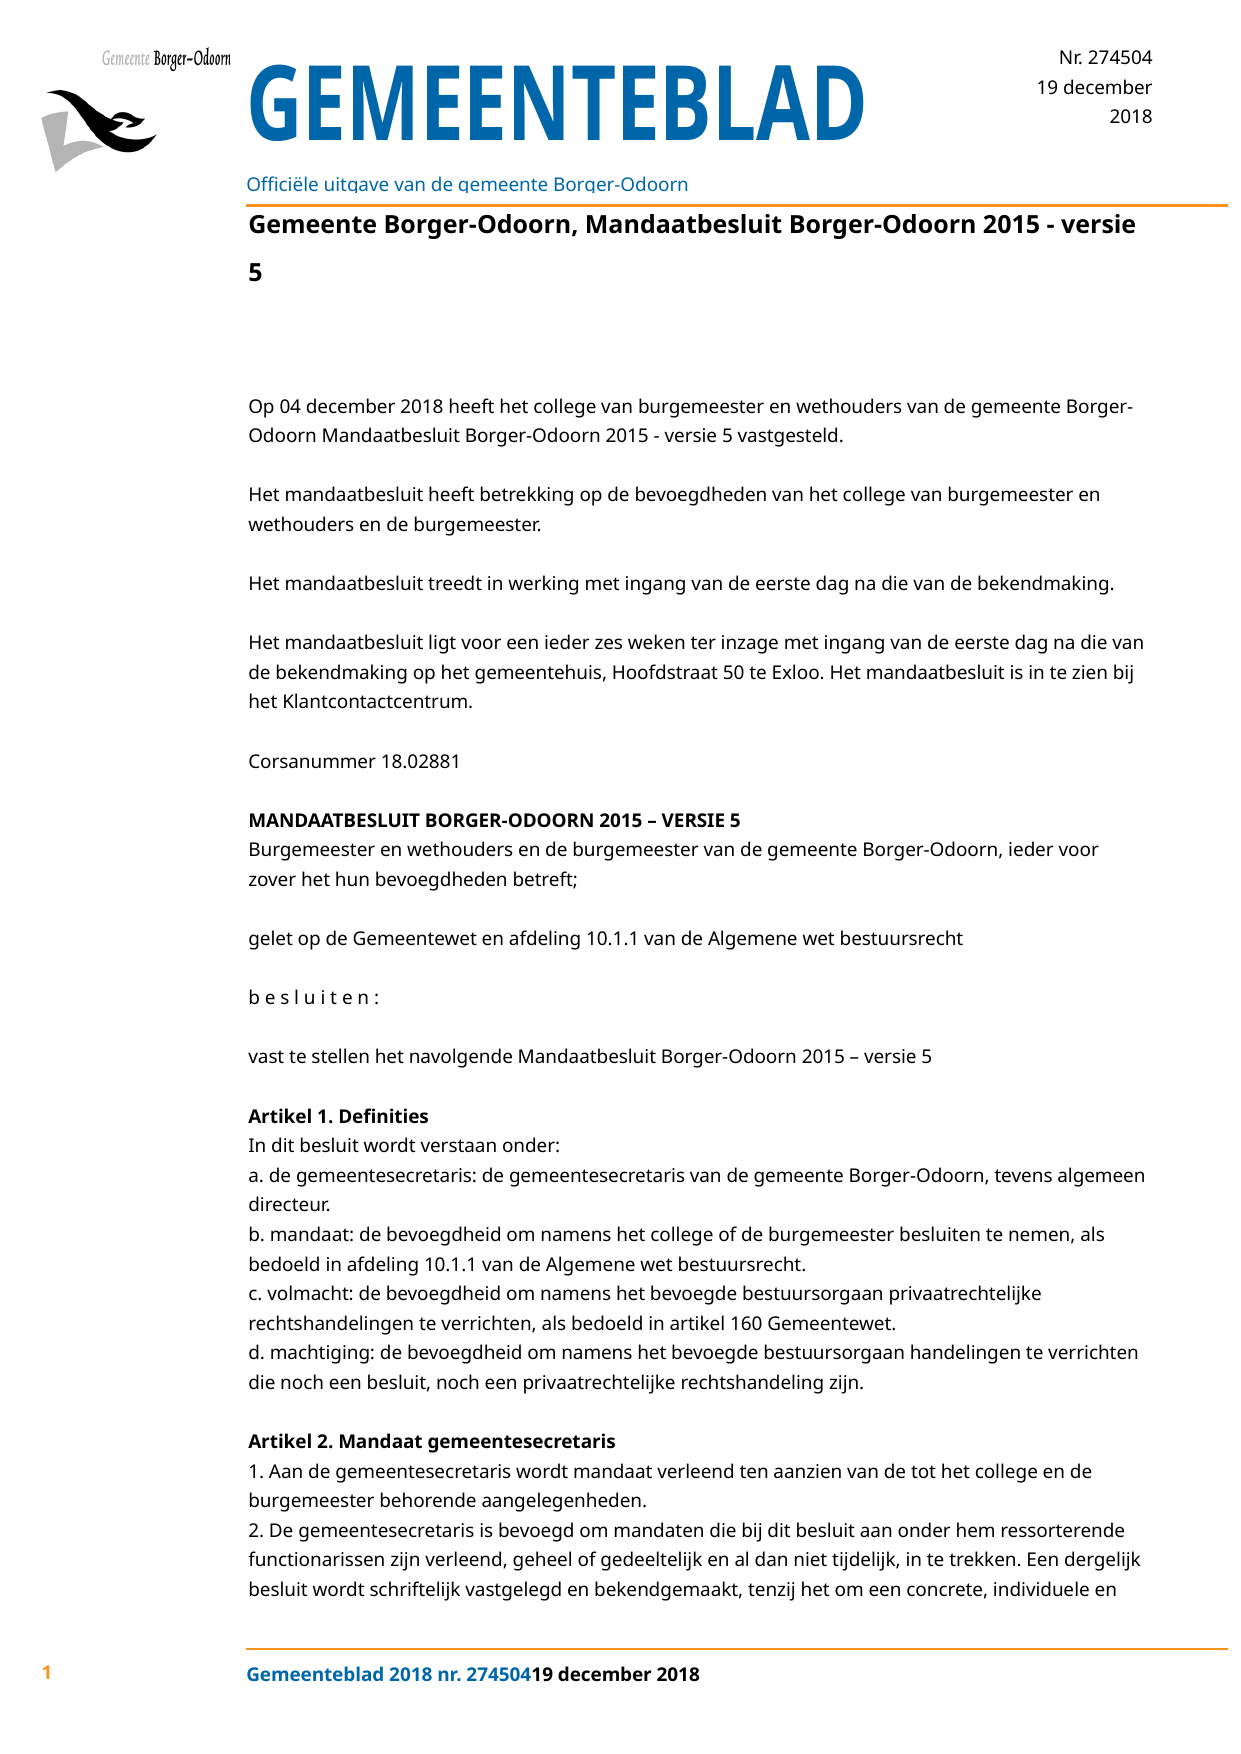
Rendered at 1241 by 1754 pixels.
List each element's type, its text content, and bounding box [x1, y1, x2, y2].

text 1. Aan de gemeentesecretaris wordt mandaat verleend ten aanzien van de tot het college en de burgemeester behorende aangelegenheden. [248, 1458, 1152, 1513]
text d. machtiging: de bevoegdheid om namens het bevoegde bestuursorgaan handelingen te verrichten die noch een besluit, noch een privaatrechtelijke rechtshandeling zijn. [248, 1339, 1152, 1395]
text b e s l u i t e n : [248, 984, 1152, 1010]
text a. de gemeentesecretaris: de gemeentesecretaris van de gemeente Borger-Odoorn, tevens algemeen directeur. [248, 1162, 1152, 1217]
text Gemeente Borger-Odoorn, Mandaatbesluit Borger-Odoorn 2015 - versie 5 [248, 207, 1152, 288]
text Het mandaatbesluit heeft betrekking op de bevoegdheden van het college van burgemeester en wethouders en de burgemeester. [248, 482, 1152, 537]
text Artikel 2. Mandaat gemeentesecretaris [248, 1428, 1152, 1454]
text 2. De gemeentesecretaris is bevoegd om mandaten die bij dit besluit aan onder hem ressorterende functionarissen zijn verleend, geheel of gedeeltelijk en al dan niet tijdelijk, in te trekken. Een dergelijk besluit wordt schriftelijk vastgelegd en bekendgemaakt, tenzij het om een concrete, individuele en [248, 1517, 1152, 1602]
text Artikel 1. Definities [248, 1103, 1152, 1129]
text Het mandaatbesluit ligt voor een ieder zes weken ter inzage met ingang van de eerste dag na die van de bekendmaking op het gemeentehuis, Hoofdstraat 50 te Exloo. Het mandaatbesluit is in te zien bij het Klantcontactcentrum. [248, 629, 1152, 714]
text gelet op de Gemeentewet en afdeling 10.1.1 van de Algemene wet bestuursrecht [248, 925, 1152, 951]
text Het mandaatbesluit treedt in werking met ingang van de eerste dag na die van de bekendmaking. [248, 570, 1152, 596]
text Op 04 december 2018 heeft het college van burgemeester en wethouders van de gemeente Borger-Odoorn Mandaatbesluit Borger-Odoorn 2015 - versie 5 vastgesteld. [248, 393, 1152, 448]
text MANDAATBESLUIT BORGER-ODOORN 2015 – VERSIE 5 [248, 807, 1152, 833]
text Burgemeester en wethouders en de burgemeester van de gemeente Borger-Odoorn, ieder voor zover het hun bevoegdheden betreft; [248, 837, 1152, 892]
text Corsanummer 18.02881 [248, 748, 1152, 774]
text vast te stellen het navolgende Mandaatbesluit Borger-Odoorn 2015 – versie 5 [248, 1044, 1152, 1069]
text c. volmacht: de bevoegdheid om namens het bevoegde bestuursorgaan privaatrechtelijke rechtshandelingen te verrichten, als bedoeld in artikel 160 Gemeentewet. [248, 1280, 1152, 1336]
picture [41, 47, 231, 172]
text In dit besluit wordt verstaan onder: [248, 1132, 1152, 1158]
text b. mandaat: de bevoegdheid om namens het college of de burgemeester besluiten te nemen, als bedoeld in afdeling 10.1.1 van de Algemene wet bestuursrecht. [248, 1221, 1152, 1277]
